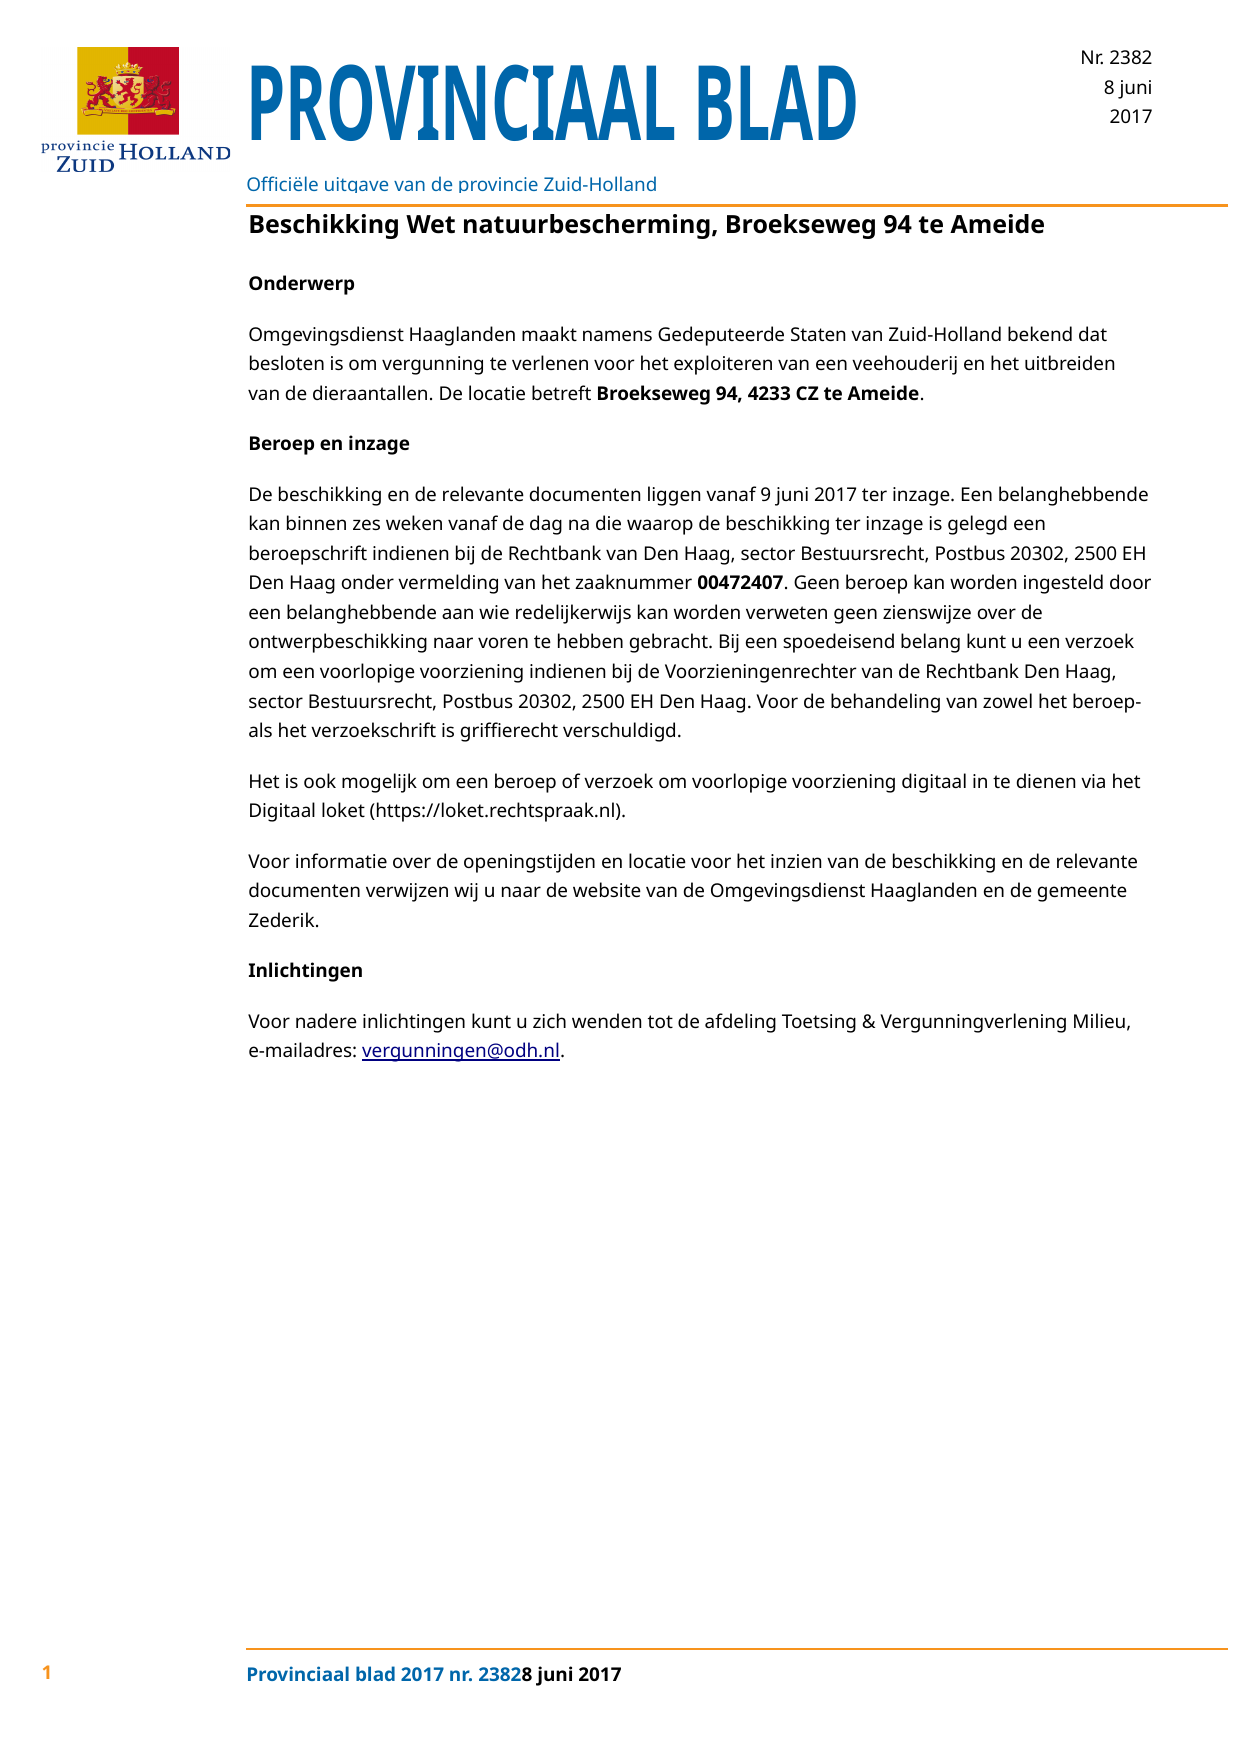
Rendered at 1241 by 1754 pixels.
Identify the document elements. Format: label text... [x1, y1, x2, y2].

picture [41, 47, 231, 172]
text Beroep en inzage [248, 430, 1152, 456]
text Voor nadere inlichtingen kunt u zich wenden tot de afdeling Toetsing & Vergunningverlening Milieu, e-mailadres: vergunningen@odh.nl. [248, 1008, 1152, 1063]
text Voor informatie over de openingstijden en locatie voor het inzien van de beschikking en de relevante documenten verwijzen wij u naar de website van de Omgevingsdienst Haaglanden en de gemeente Zederik. [248, 848, 1152, 933]
text Onderwerp [248, 270, 1152, 296]
text Beschikking Wet natuurbescherming, Broekseweg 94 te Ameide [248, 207, 1152, 241]
text Inlichtingen [248, 957, 1152, 983]
text Het is ook mogelijk om een beroep of verzoek om voorlopige voorziening digitaal in te dienen via het Digitaal loket (https://loket.rechtspraak.nl). [248, 768, 1152, 823]
text De beschikking en de relevante documenten liggen vanaf 9 juni 2017 ter inzage. Een belanghebbende kan binnen zes weken vanaf de dag na die waarop de beschikking ter inzage is gelegd een beroepschrift indienen bij de Rechtbank van Den Haag, sector Bestuursrecht, Postbus 20302, 2500 EH Den Haag onder vermelding van het zaaknummer 00472407. Geen beroep kan worden ingesteld door een belanghebbende aan wie redelijkerwijs kan worden verweten geen zienswijze over de ontwerpbeschikking naar voren te hebben gebracht. Bij een spoedeisend belang kunt u een verzoek om een voorlopige voorziening indienen bij de Voorzieningenrechter van de Rechtbank Den Haag, sector Bestuursrecht, Postbus 20302, 2500 EH Den Haag. Voor de behandeling van zowel het beroep- als het verzoekschrift is griffierecht verschuldigd. [248, 481, 1152, 743]
text Omgevingsdienst Haaglanden maakt namens Gedeputeerde Staten van Zuid-Holland bekend dat besloten is om vergunning te verlenen voor het exploiteren van een veehouderij en het uitbreiden van de dieraantallen. De locatie betreft Broekseweg 94, 4233 CZ te Ameide. [248, 321, 1152, 406]
